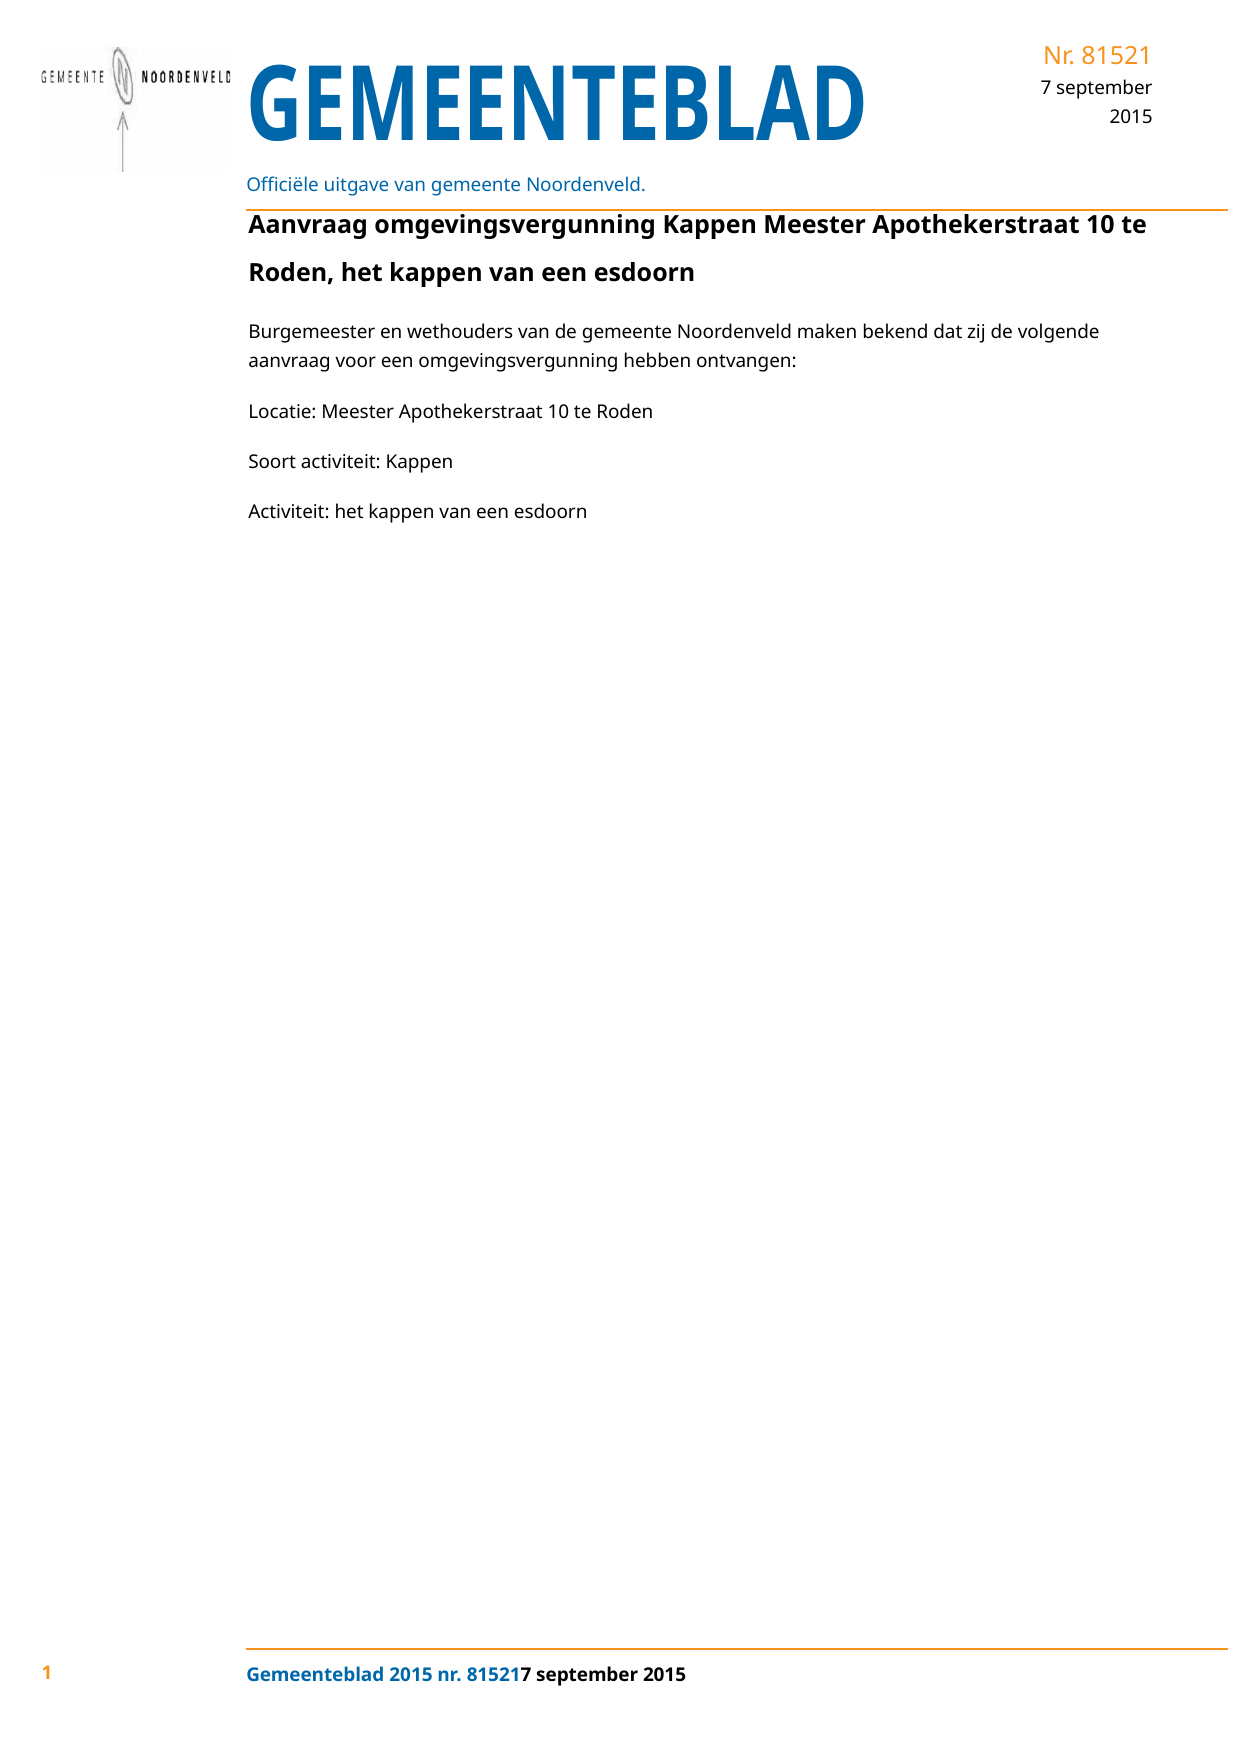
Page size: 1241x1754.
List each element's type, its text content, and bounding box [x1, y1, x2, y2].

text Locatie: Meester Apothekerstraat 10 te Roden [248, 398, 1152, 424]
text Soort activiteit: Kappen [248, 448, 1152, 474]
picture [41, 47, 231, 172]
text Activiteit: het kappen van een esdoorn [248, 499, 1152, 524]
text Aanvraag omgevingsvergunning Kappen Meester Apothekerstraat 10 te Roden, het kappen van een esdoorn [248, 211, 1152, 288]
text Burgemeester en wethouders van de gemeente Noordenveld maken bekend dat zij de volgende aanvraag voor een omgevingsvergunning hebben ontvangen: [248, 318, 1152, 373]
